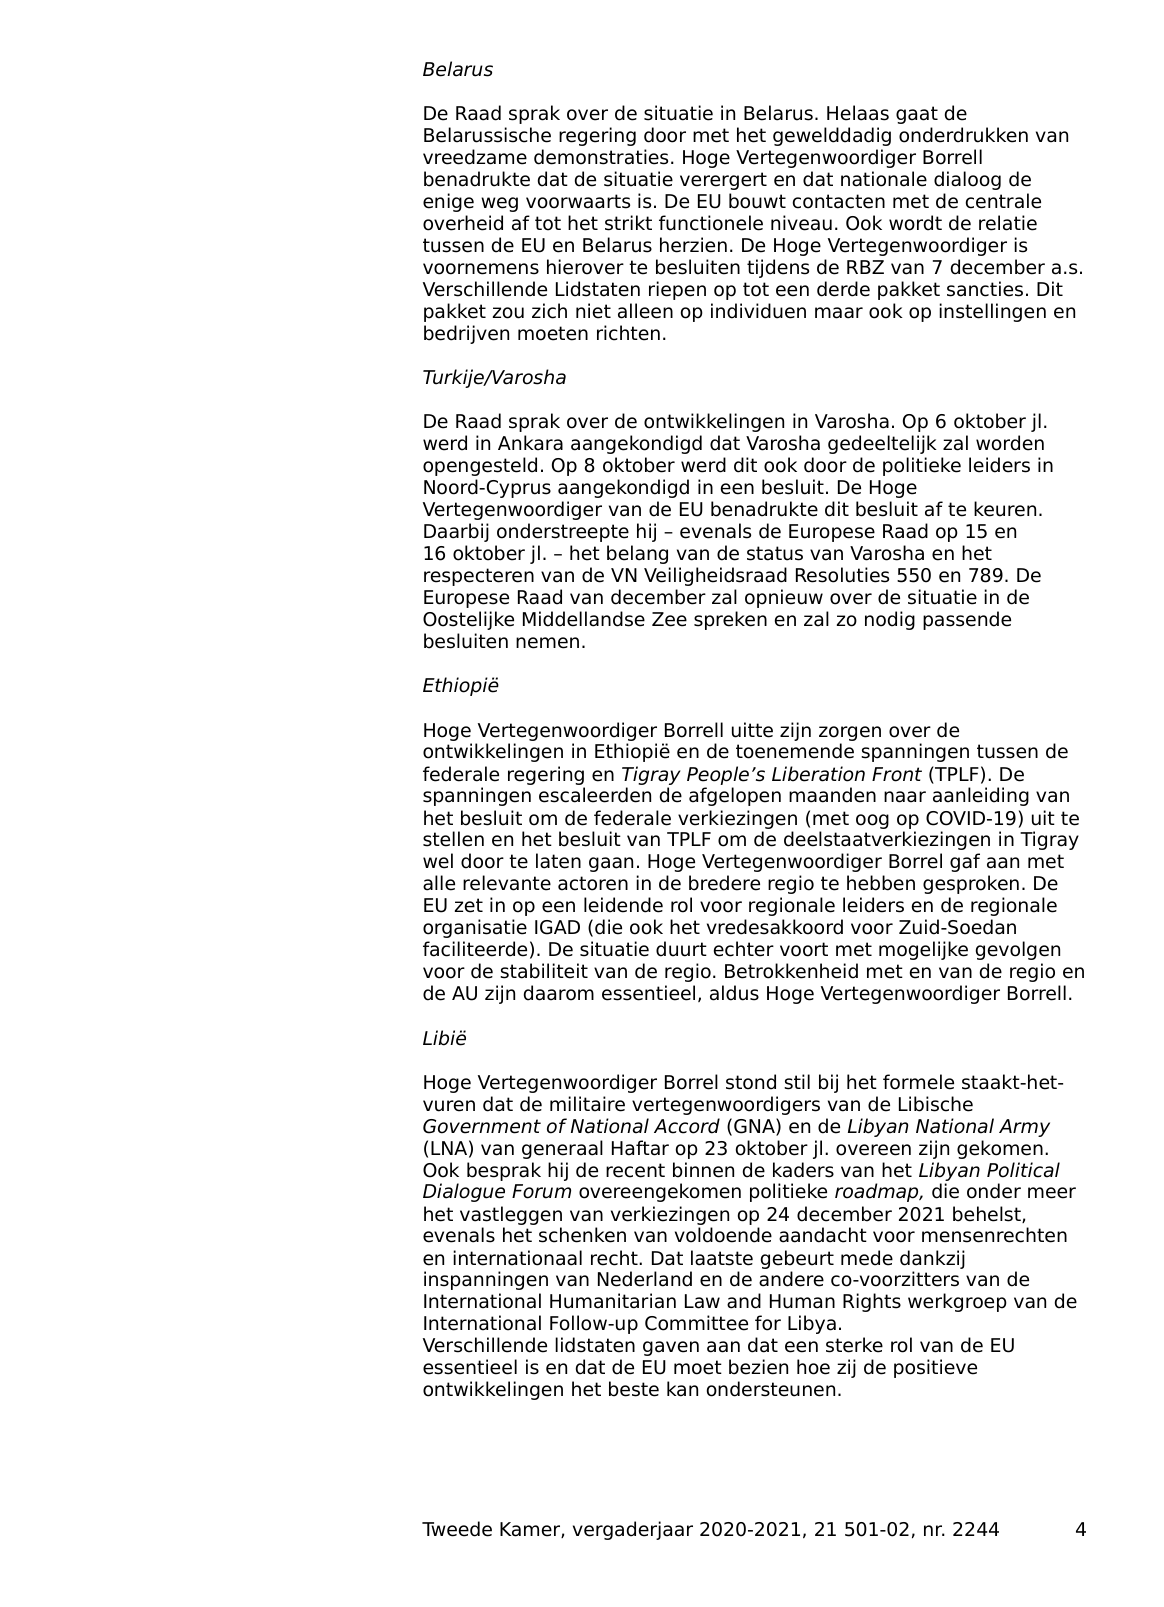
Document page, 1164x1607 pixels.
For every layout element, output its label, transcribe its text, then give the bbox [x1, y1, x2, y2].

text Hoge Vertegenwoordiger Borrell uitte zijn zorgen over de ontwikkelingen in Ethiopië en de toenemende spanningen tussen de federale regering en Tigray People’s Liberation Front (TPLF). De spanningen escaleerden de afgelopen maanden naar aanleiding van het besluit om de federale verkiezingen (met oog op COVID-19) uit te stellen en het besluit van TPLF om de deelstaatverkiezingen in Tigray wel door te laten gaan. Hoge Vertegenwoordiger Borrel gaf aan met alle relevante actoren in de bredere regio te hebben gesproken. De EU zet in op een leidende rol voor regionale leiders en de regionale organisatie IGAD (die ook het vredesakkoord voor Zuid-Soedan faciliteerde). De situatie duurt echter voort met mogelijke gevolgen voor de stabiliteit van de regio. Betrokkenheid met en van de regio en de AU zijn daarom essentieel, aldus Hoge Vertegenwoordiger Borrell. [422, 719, 1087, 1005]
subtitle Belarus [422, 59, 1087, 81]
text De Raad sprak over de situatie in Belarus. Helaas gaat de Belarussische regering door met het gewelddadig onderdrukken van vreedzame demonstraties. Hoge Vertegenwoordiger Borrell benadrukte dat de situatie verergert en dat nationale dialoog de enige weg voorwaarts is. De EU bouwt contacten met de centrale overheid af tot het strikt functionele niveau. Ook wordt de relatie tussen de EU en Belarus herzien. De Hoge Vertegenwoordiger is voornemens hierover te besluiten tijdens de RBZ van 7 december a.s. Verschillende Lidstaten riepen op tot een derde pakket sancties. Dit pakket zou zich niet alleen op individuen maar ook op instellingen en bedrijven moeten richten. [422, 103, 1087, 345]
text Hoge Vertegenwoordiger Borrel stond stil bij het formele staakt-het-vuren dat de militaire vertegenwoordigers van de Libische Government of National Accord (GNA) en de Libyan National Army (LNA) van generaal Haftar op 23 oktober jl. overeen zijn gekomen. Ook besprak hij de recent binnen de kaders van het Libyan Political Dialogue Forum overeengekomen politieke roadmap, die onder meer het vastleggen van verkiezingen op 24 december 2021 behelst, evenals het schenken van voldoende aandacht voor mensenrechten en internationaal recht. Dat laatste gebeurt mede dankzij inspanningen van Nederland en de andere co-voorzitters van de International Humanitarian Law and Human Rights werkgroep van de International Follow-up Committee for Libya. [422, 1072, 1087, 1335]
subtitle Turkije/Varosha [422, 367, 1087, 389]
subtitle Libië [422, 1027, 1087, 1049]
text De Raad sprak over de ontwikkelingen in Varosha. Op 6 oktober jl. werd in Ankara aangekondigd dat Varosha gedeeltelijk zal worden opengesteld. Op 8 oktober werd dit ook door de politieke leiders in Noord-Cyprus aangekondigd in een besluit. De Hoge Vertegenwoordiger van de EU benadrukte dit besluit af te keuren. Daarbij onderstreepte hij – evenals de Europese Raad op 15 en 16 oktober jl. – het belang van de status van Varosha en het respecteren van de VN Veiligheidsraad Resoluties 550 en 789. De Europese Raad van december zal opnieuw over de situatie in de Oostelijke Middellandse Zee spreken en zal zo nodig passende besluiten nemen. [422, 411, 1087, 653]
subtitle Ethiopië [422, 675, 1087, 697]
text Verschillende lidstaten gaven aan dat een sterke rol van de EU essentieel is en dat de EU moet bezien hoe zij de positieve ontwikkelingen het beste kan ondersteunen. [422, 1335, 1087, 1401]
